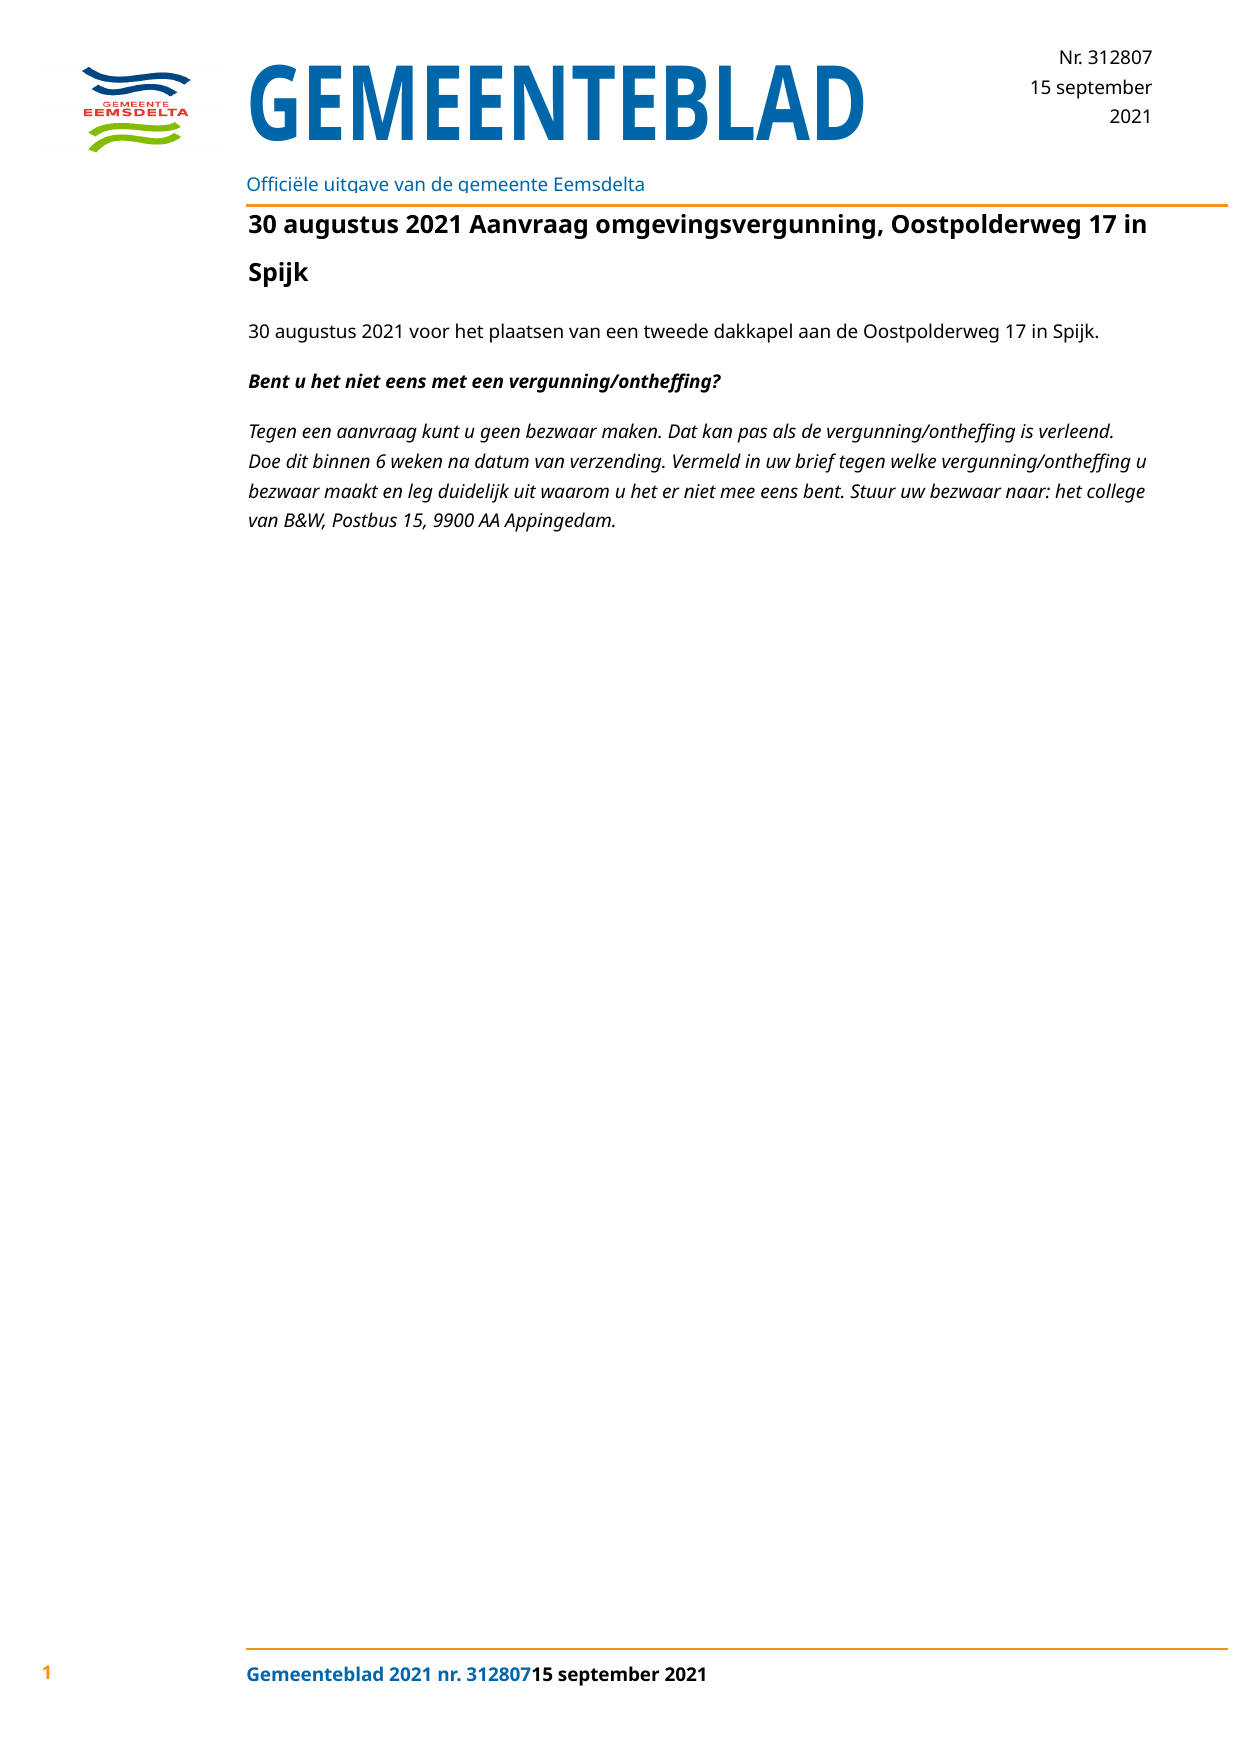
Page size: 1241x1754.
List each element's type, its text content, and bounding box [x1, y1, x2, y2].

text Bent u het niet eens met een vergunning/ontheffing? [248, 368, 1152, 394]
text 30 augustus 2021 voor het plaatsen van een tweede dakkapel aan de Oostpolderweg 17 in Spijk. [248, 318, 1152, 344]
picture [41, 47, 231, 172]
text 30 augustus 2021 Aanvraag omgevingsvergunning, Oostpolderweg 17 in Spijk [248, 207, 1152, 288]
text Tegen een aanvraag kunt u geen bezwaar maken. Dat kan pas als de vergunning/ontheffing is verleend. Doe dit binnen 6 weken na datum van verzending. Vermeld in uw brief tegen welke vergunning/ontheffing u bezwaar maakt en leg duidelijk uit waarom u het er niet mee eens bent. Stuur uw bezwaar naar: het college van B&W, Postbus 15, 9900 AA Appingedam. [248, 419, 1152, 533]
